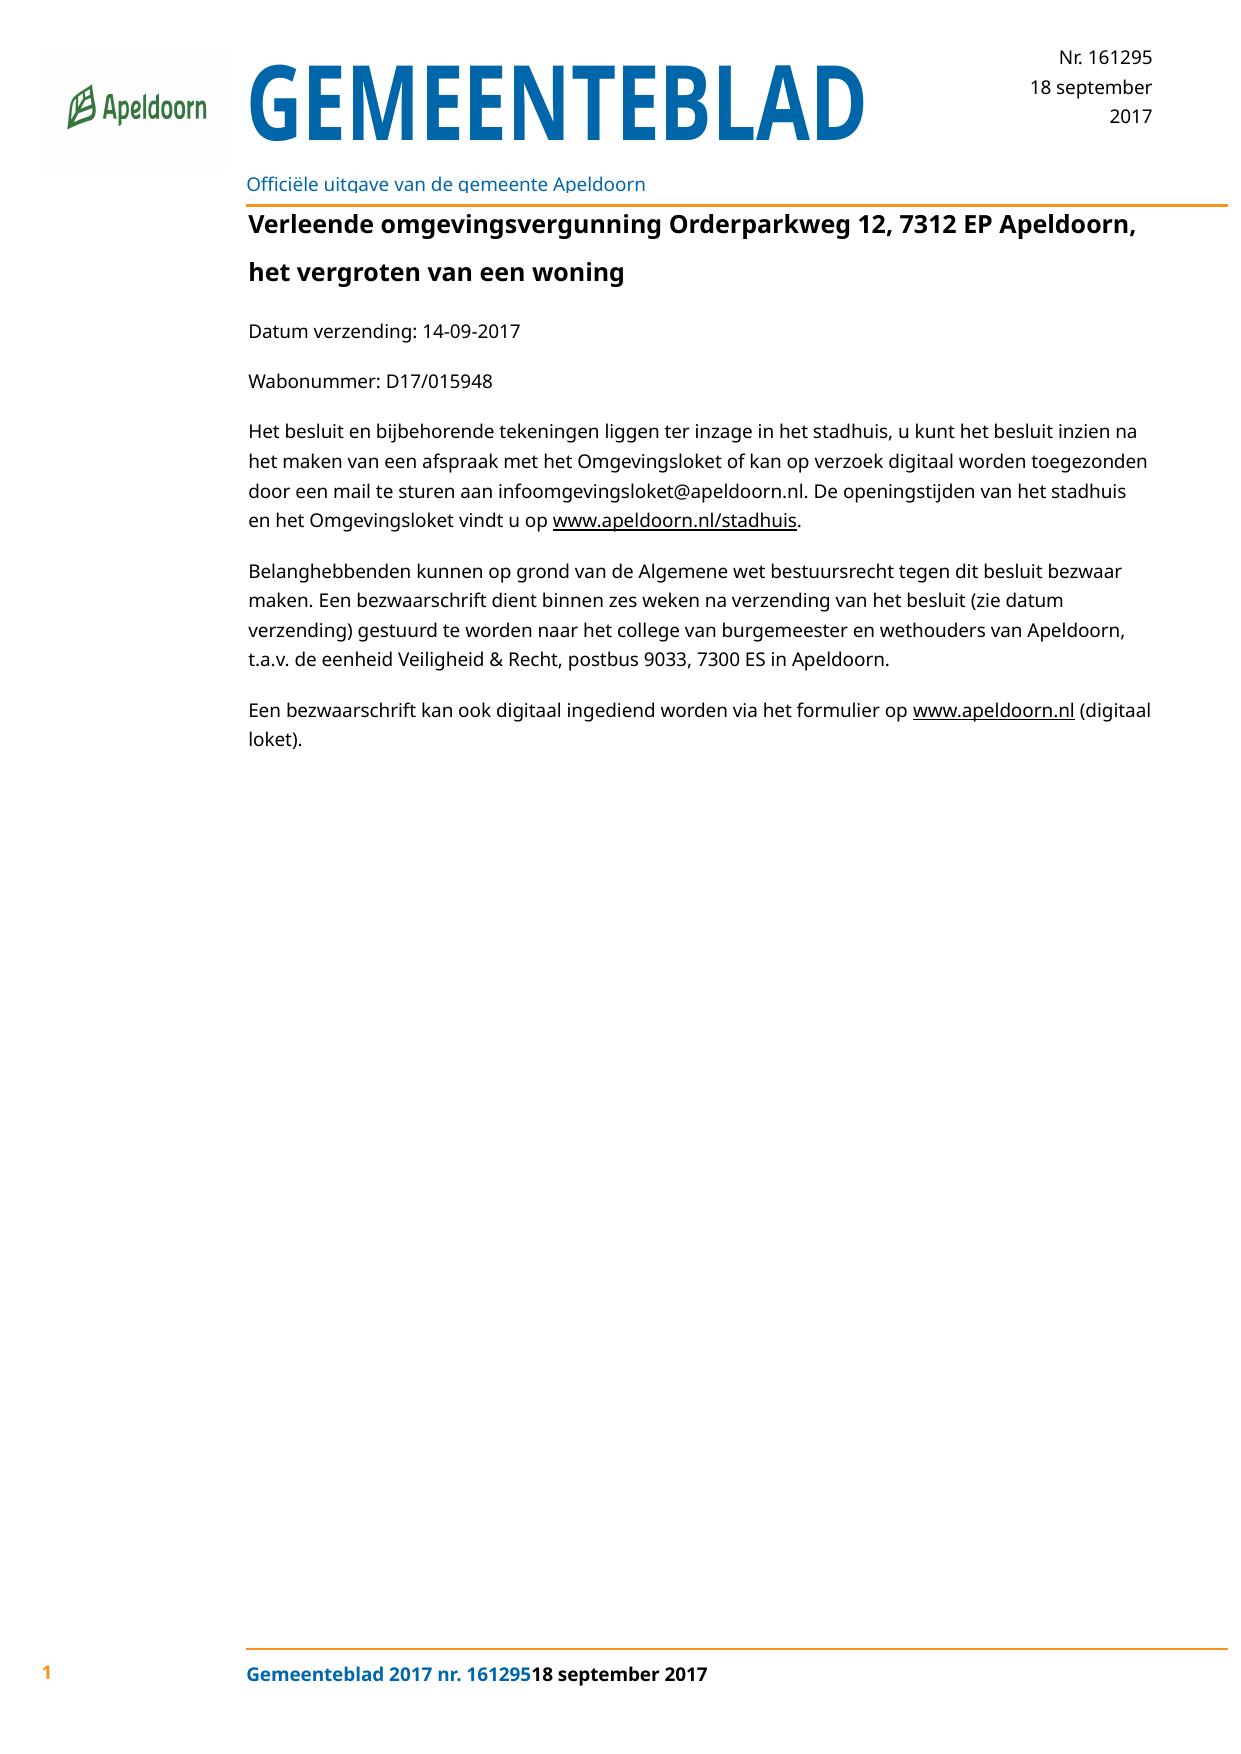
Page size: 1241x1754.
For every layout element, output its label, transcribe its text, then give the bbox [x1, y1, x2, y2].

text Datum verzending: 14-09-2017 [248, 318, 1152, 344]
text Wabonummer: D17/015948 [248, 368, 1152, 394]
text Een bezwaarschrift kan ook digitaal ingediend worden via het formulier op www.apeldoorn.nl (digitaal loket). [248, 697, 1152, 752]
text Het besluit en bijbehorende tekeningen liggen ter inzage in het stadhuis, u kunt het besluit inzien na het maken van een afspraak met het Omgevingsloket of kan op verzoek digitaal worden toegezonden door een mail te sturen aan infoomgevingsloket@apeldoorn.nl. De openingstijden van het stadhuis en het Omgevingsloket vindt u op www.apeldoorn.nl/stadhuis. [248, 419, 1152, 533]
picture [41, 47, 231, 172]
text Verleende omgevingsvergunning Orderparkweg 12, 7312 EP Apeldoorn, het vergroten van een woning [248, 207, 1152, 288]
text Belanghebbenden kunnen op grond van de Algemene wet bestuursrecht tegen dit besluit bezwaar maken. Een bezwaarschrift dient binnen zes weken na verzending van het besluit (zie datum verzending) gestuurd te worden naar het college van burgemeester en wethouders van Apeldoorn, t.a.v. de eenheid Veiligheid & Recht, postbus 9033, 7300 ES in Apeldoorn. [248, 558, 1152, 672]
